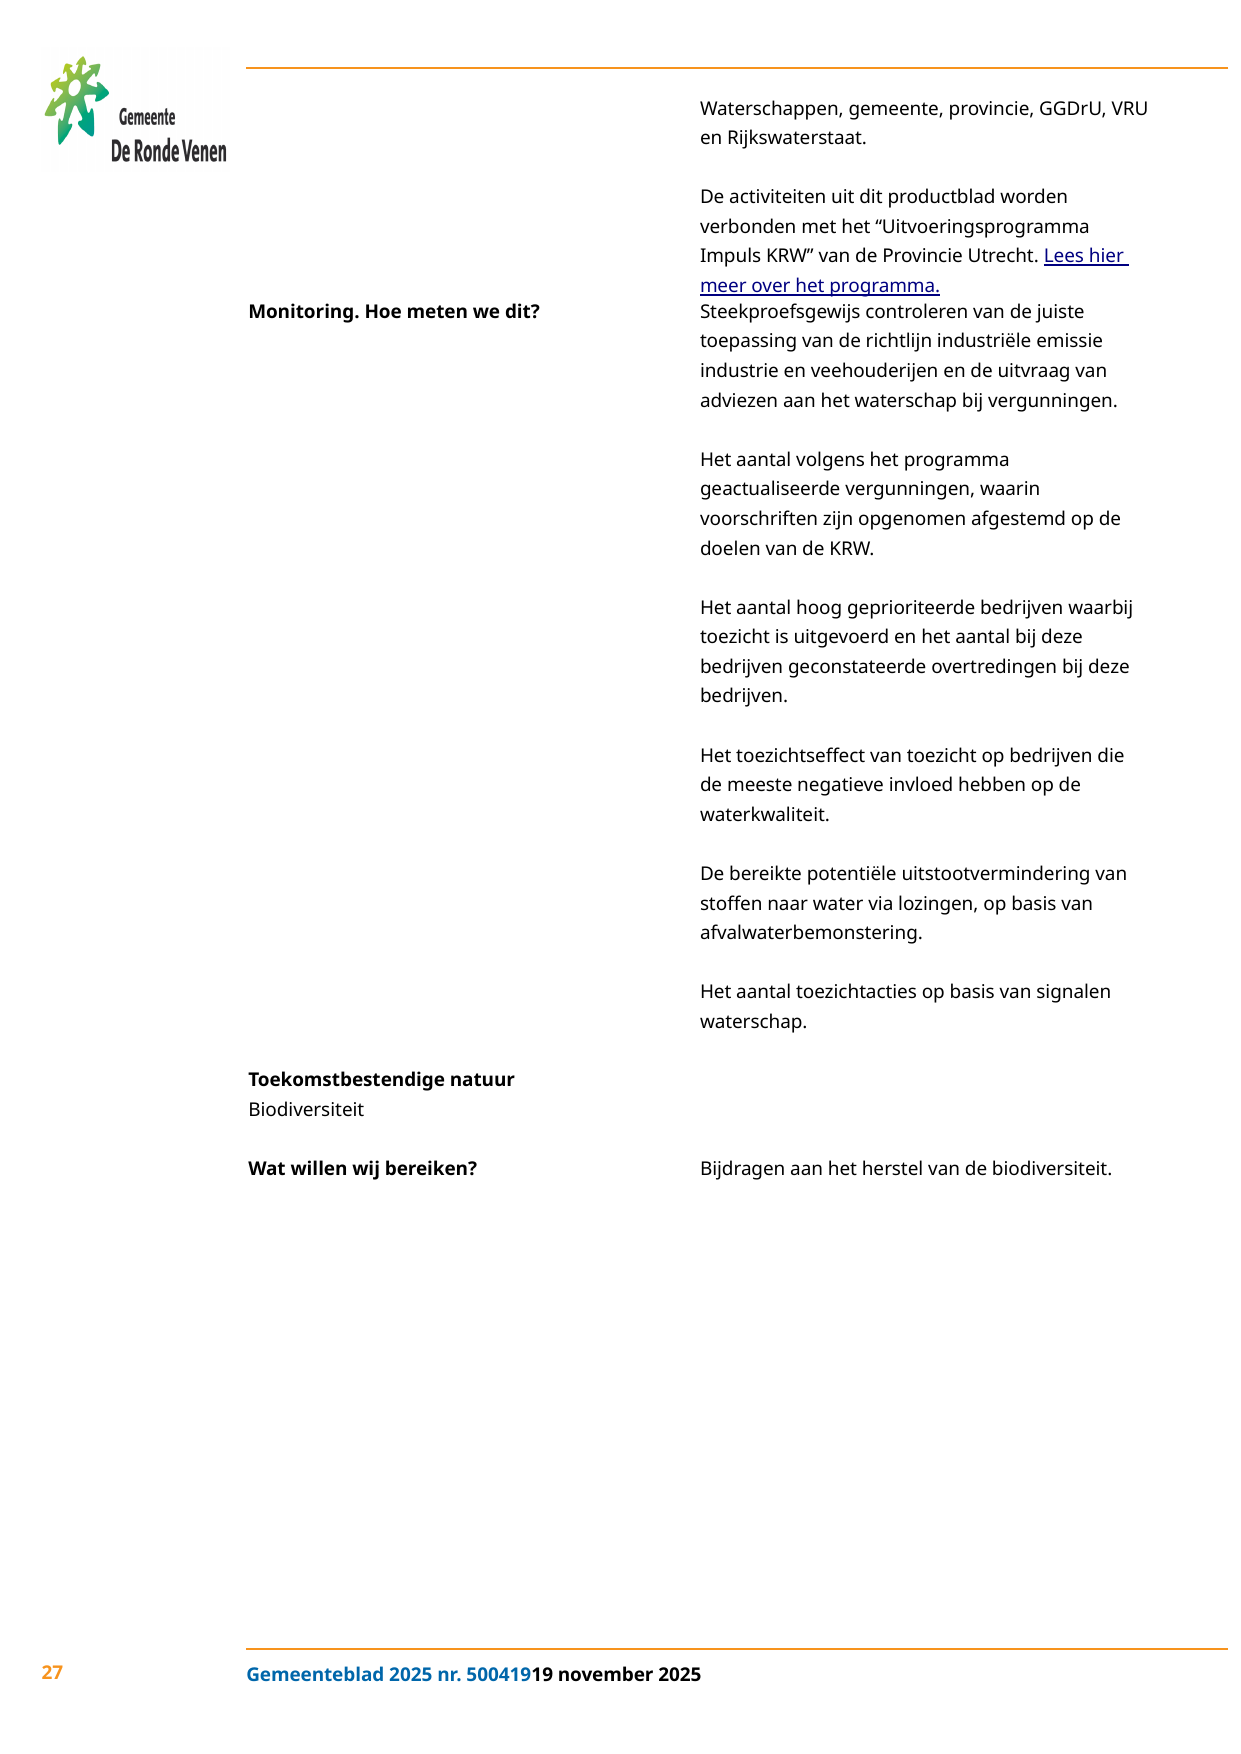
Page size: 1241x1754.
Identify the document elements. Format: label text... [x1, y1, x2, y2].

text Toekomstbestendige natuur [248, 1067, 1152, 1092]
table_cell Monitoring. Hoe meten we dit? [248, 298, 700, 1034]
table_header Wat willen wij bereiken? [248, 1155, 700, 1181]
table_header Bijdragen aan het herstel van de biodiversiteit. [700, 1155, 1152, 1181]
picture [41, 47, 231, 172]
text Biodiversiteit [248, 1096, 1152, 1122]
table_cell [248, 95, 700, 298]
table_cell Steekproefsgewijs controleren van de juiste toepassing van de richtlijn industriële emissie industrie en veehouderijen en de uitvraag van adviezen aan het waterschap bij vergunningen. Het aantal volgens het programma geactualiseerde vergunningen, waarin voorschriften zijn opgenomen afgestemd op de doelen van de KRW. Het aantal hoog geprioriteerde bedrijven waarbij toezicht is uitgevoerd en het aantal bij deze bedrijven geconstateerde overtredingen bij deze bedrijven. Het toezichtseffect van toezicht op bedrijven die de meeste negatieve invloed hebben op de waterkwaliteit. De bereikte potentiële uitstootvermindering van stoffen naar water via lozingen, op basis van afvalwaterbemonstering. Het aantal toezichtacties op basis van signalen waterschap. [700, 298, 1152, 1034]
table_cell Waterschappen, gemeente, provincie, GGDrU, VRU en Rijkswaterstaat. De activiteiten uit dit productblad worden verbonden met het “Uitvoeringsprogramma Impuls KRW” van de Provincie Utrecht. Lees hier meer over het programma. [700, 95, 1152, 298]
